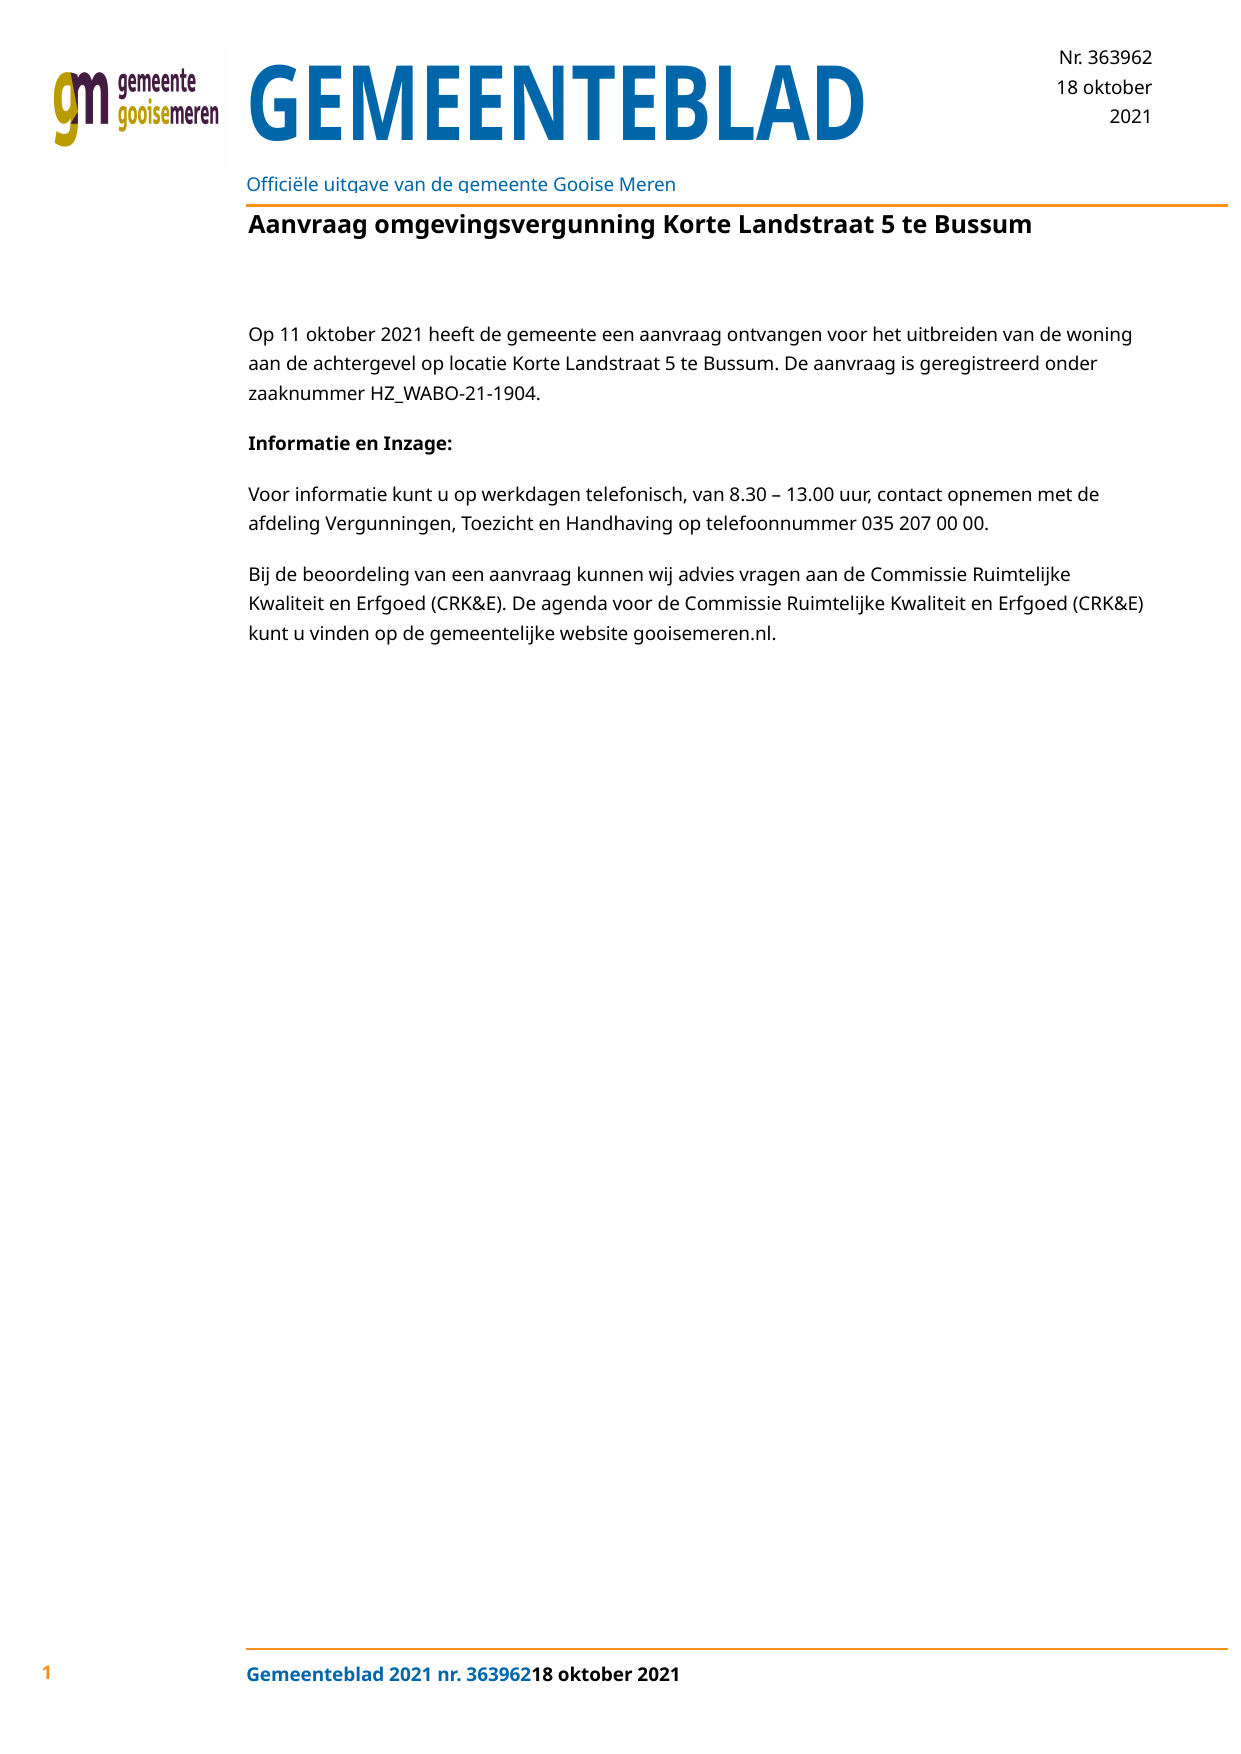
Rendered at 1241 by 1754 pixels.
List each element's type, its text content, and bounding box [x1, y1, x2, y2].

text Voor informatie kunt u op werkdagen telefonisch, van 8.30 – 13.00 uur, contact opnemen met de afdeling Vergunningen, Toezicht en Handhaving op telefoonnummer 035 207 00 00. [248, 481, 1152, 536]
text Aanvraag omgevingsvergunning Korte Landstraat 5 te Bussum [248, 207, 1152, 241]
text Op 11 oktober 2021 heeft de gemeente een aanvraag ontvangen voor het uitbreiden van de woning aan de achtergevel op locatie Korte Landstraat 5 te Bussum. De aanvraag is geregistreerd onder zaaknummer HZ_WABO-21-1904. [248, 321, 1152, 406]
text Informatie en Inzage: [248, 430, 1152, 456]
picture [41, 47, 231, 172]
text Bij de beoordeling van een aanvraag kunnen wij advies vragen aan de Commissie Ruimtelijke Kwaliteit en Erfgoed (CRK&E). De agenda voor de Commissie Ruimtelijke Kwaliteit en Erfgoed (CRK&E) kunt u vinden op de gemeentelijke website gooisemeren.nl. [248, 561, 1152, 646]
